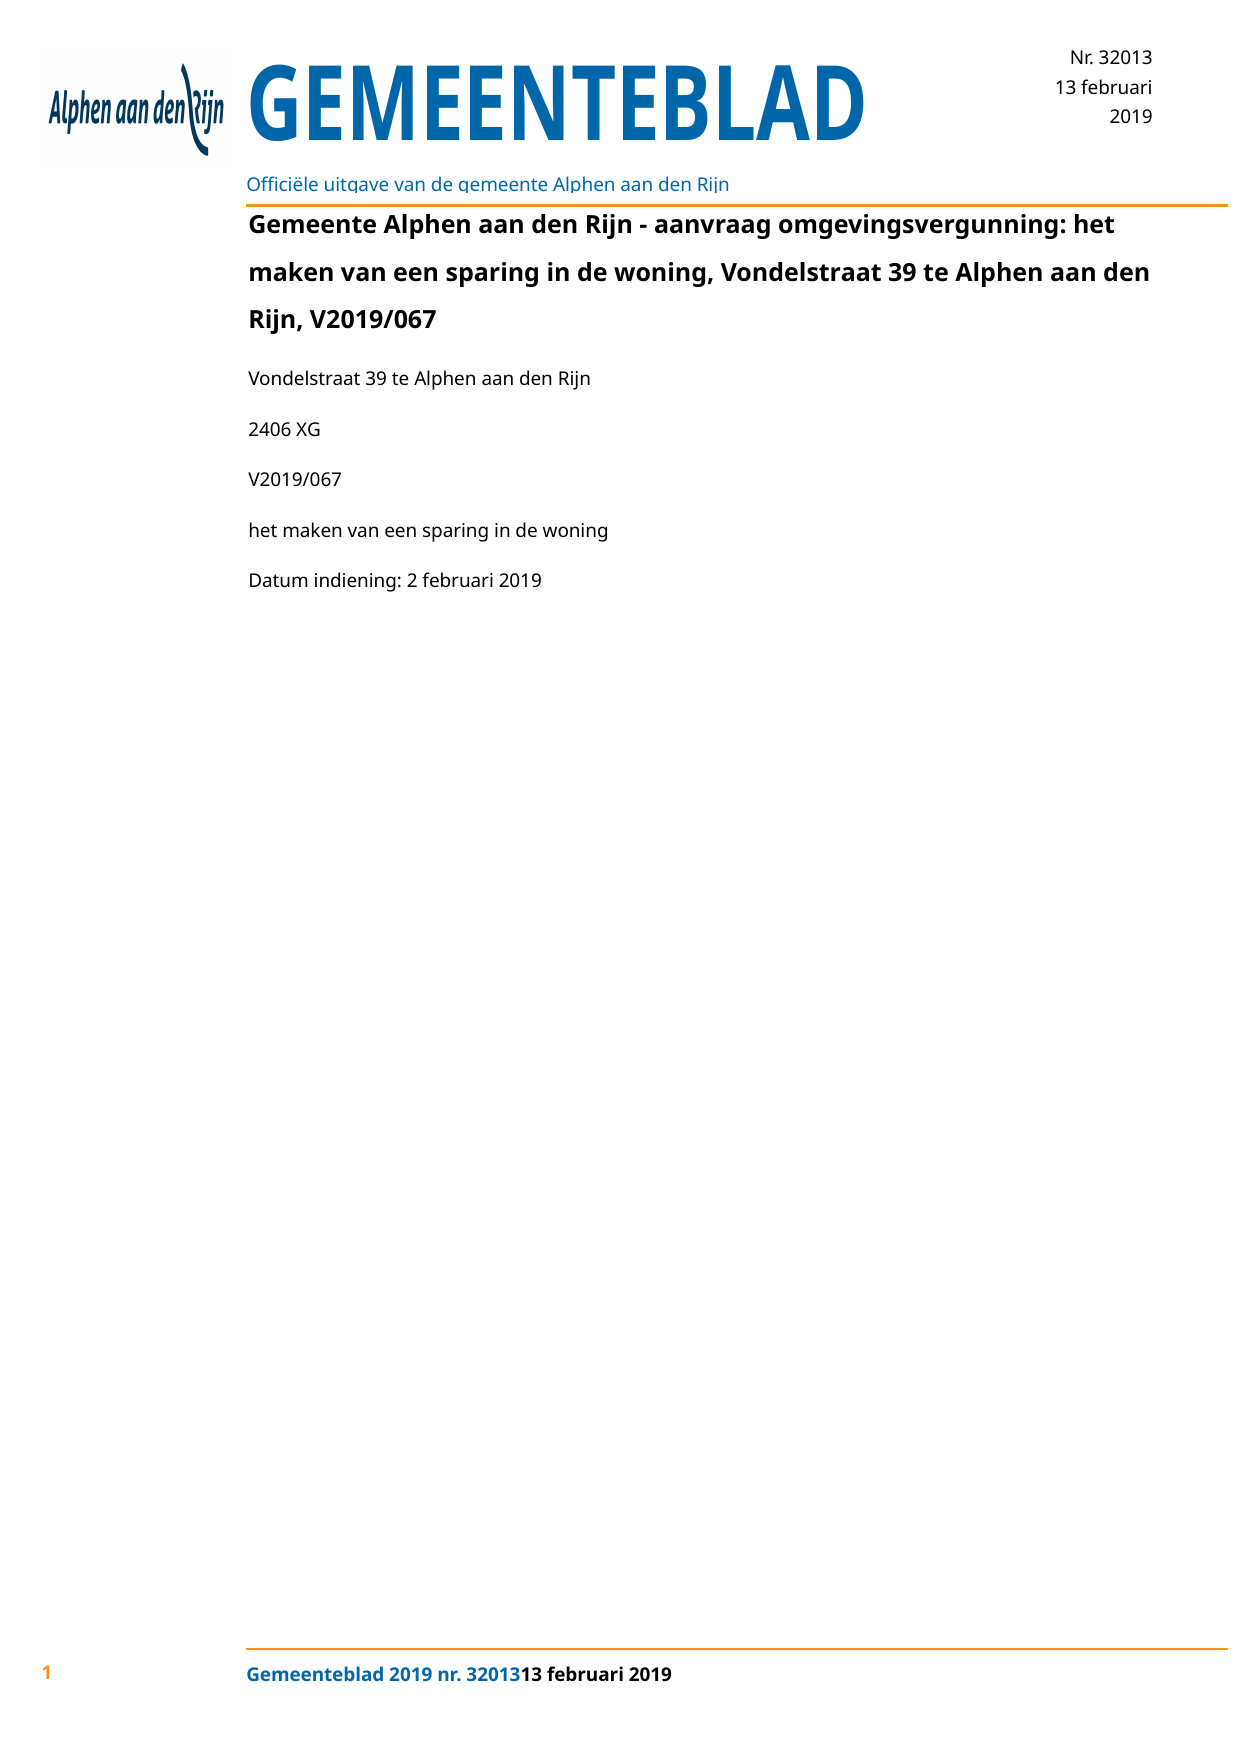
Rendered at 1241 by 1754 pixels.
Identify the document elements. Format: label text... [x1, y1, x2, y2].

text het maken van een sparing in de woning [248, 517, 1152, 542]
text Gemeente Alphen aan den Rijn - aanvraag omgevingsvergunning: het maken van een sparing in de woning, Vondelstraat 39 te Alphen aan den Rijn, V2019/067 [248, 207, 1152, 336]
text 2406 XG [248, 416, 1152, 442]
picture [41, 47, 231, 172]
text Datum indiening: 2 februari 2019 [248, 567, 1152, 593]
text Vondelstraat 39 te Alphen aan den Rijn [248, 366, 1152, 391]
text V2019/067 [248, 466, 1152, 492]
